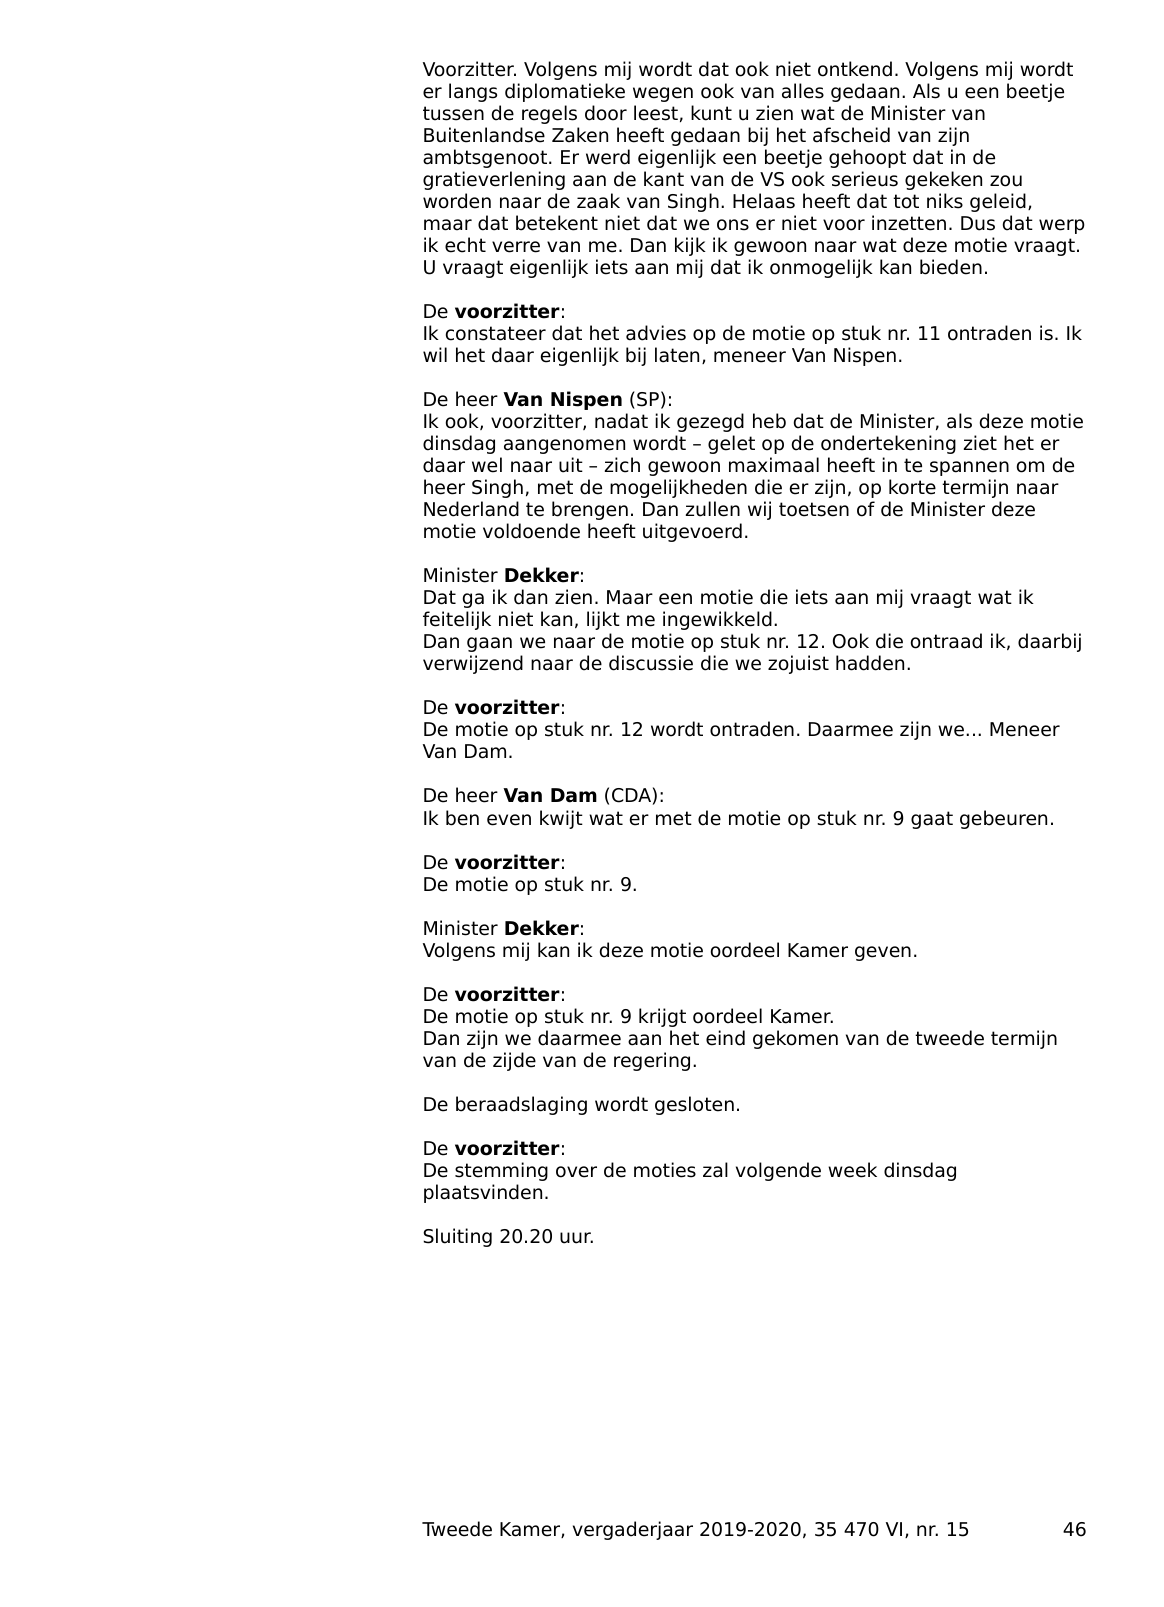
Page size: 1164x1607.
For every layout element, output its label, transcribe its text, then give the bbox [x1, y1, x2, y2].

text De motie op stuk nr. 12 wordt ontraden. Daarmee zijn we... Meneer Van Dam. [422, 719, 1087, 763]
text De beraadslaging wordt gesloten. [422, 1094, 1087, 1116]
text Ik constateer dat het advies op de motie op stuk nr. 11 ontraden is. Ik wil het daar eigenlijk bij laten, meneer Van Nispen. [422, 323, 1087, 367]
text Minister Dekker: [422, 918, 1087, 940]
text Voorzitter. Volgens mij wordt dat ook niet ontkend. Volgens mij wordt er langs diplomatieke wegen ook van alles gedaan. Als u een beetje tussen de regels door leest, kunt u zien wat de Minister van Buitenlandse Zaken heeft gedaan bij het afscheid van zijn ambtsgenoot. Er werd eigenlijk een beetje gehoopt dat in de gratieverlening aan de kant van de VS ook serieus gekeken zou worden naar de zaak van Singh. Helaas heeft dat tot niks geleid, maar dat betekent niet dat we ons er niet voor inzetten. Dus dat werp ik echt verre van me. Dan kijk ik gewoon naar wat deze motie vraagt. U vraagt eigenlijk iets aan mij dat ik onmogelijk kan bieden. [422, 59, 1087, 279]
text De voorzitter: [422, 301, 1087, 323]
text Dat ga ik dan zien. Maar een motie die iets aan mij vraagt wat ik feitelijk niet kan, lijkt me ingewikkeld. [422, 587, 1087, 631]
text De motie op stuk nr. 9. [422, 873, 1087, 896]
text De heer Van Dam (CDA): [422, 785, 1087, 807]
text De voorzitter: [422, 1138, 1087, 1160]
text Sluiting 20.20 uur. [422, 1226, 1087, 1248]
text De voorzitter: [422, 697, 1087, 719]
text Dan gaan we naar de motie op stuk nr. 12. Ook die ontraad ik, daarbij verwijzend naar de discussie die we zojuist hadden. [422, 631, 1087, 675]
text Minister Dekker: [422, 565, 1087, 587]
text Ik ook, voorzitter, nadat ik gezegd heb dat de Minister, als deze motie dinsdag aangenomen wordt – gelet op de ondertekening ziet het er daar wel naar uit – zich gewoon maximaal heeft in te spannen om de heer Singh, met de mogelijkheden die er zijn, op korte termijn naar Nederland te brengen. Dan zullen wij toetsen of de Minister deze motie voldoende heeft uitgevoerd. [422, 411, 1087, 543]
text De voorzitter: [422, 852, 1087, 873]
text Volgens mij kan ik deze motie oordeel Kamer geven. [422, 940, 1087, 962]
text De motie op stuk nr. 9 krijgt oordeel Kamer. [422, 1006, 1087, 1028]
text De heer Van Nispen (SP): [422, 389, 1087, 411]
text Ik ben even kwijt wat er met de motie op stuk nr. 9 gaat gebeuren. [422, 807, 1087, 829]
text De stemming over de moties zal volgende week dinsdag plaatsvinden. [422, 1160, 1087, 1204]
text Dan zijn we daarmee aan het eind gekomen van de tweede termijn van de zijde van de regering. [422, 1028, 1087, 1072]
text De voorzitter: [422, 984, 1087, 1006]
